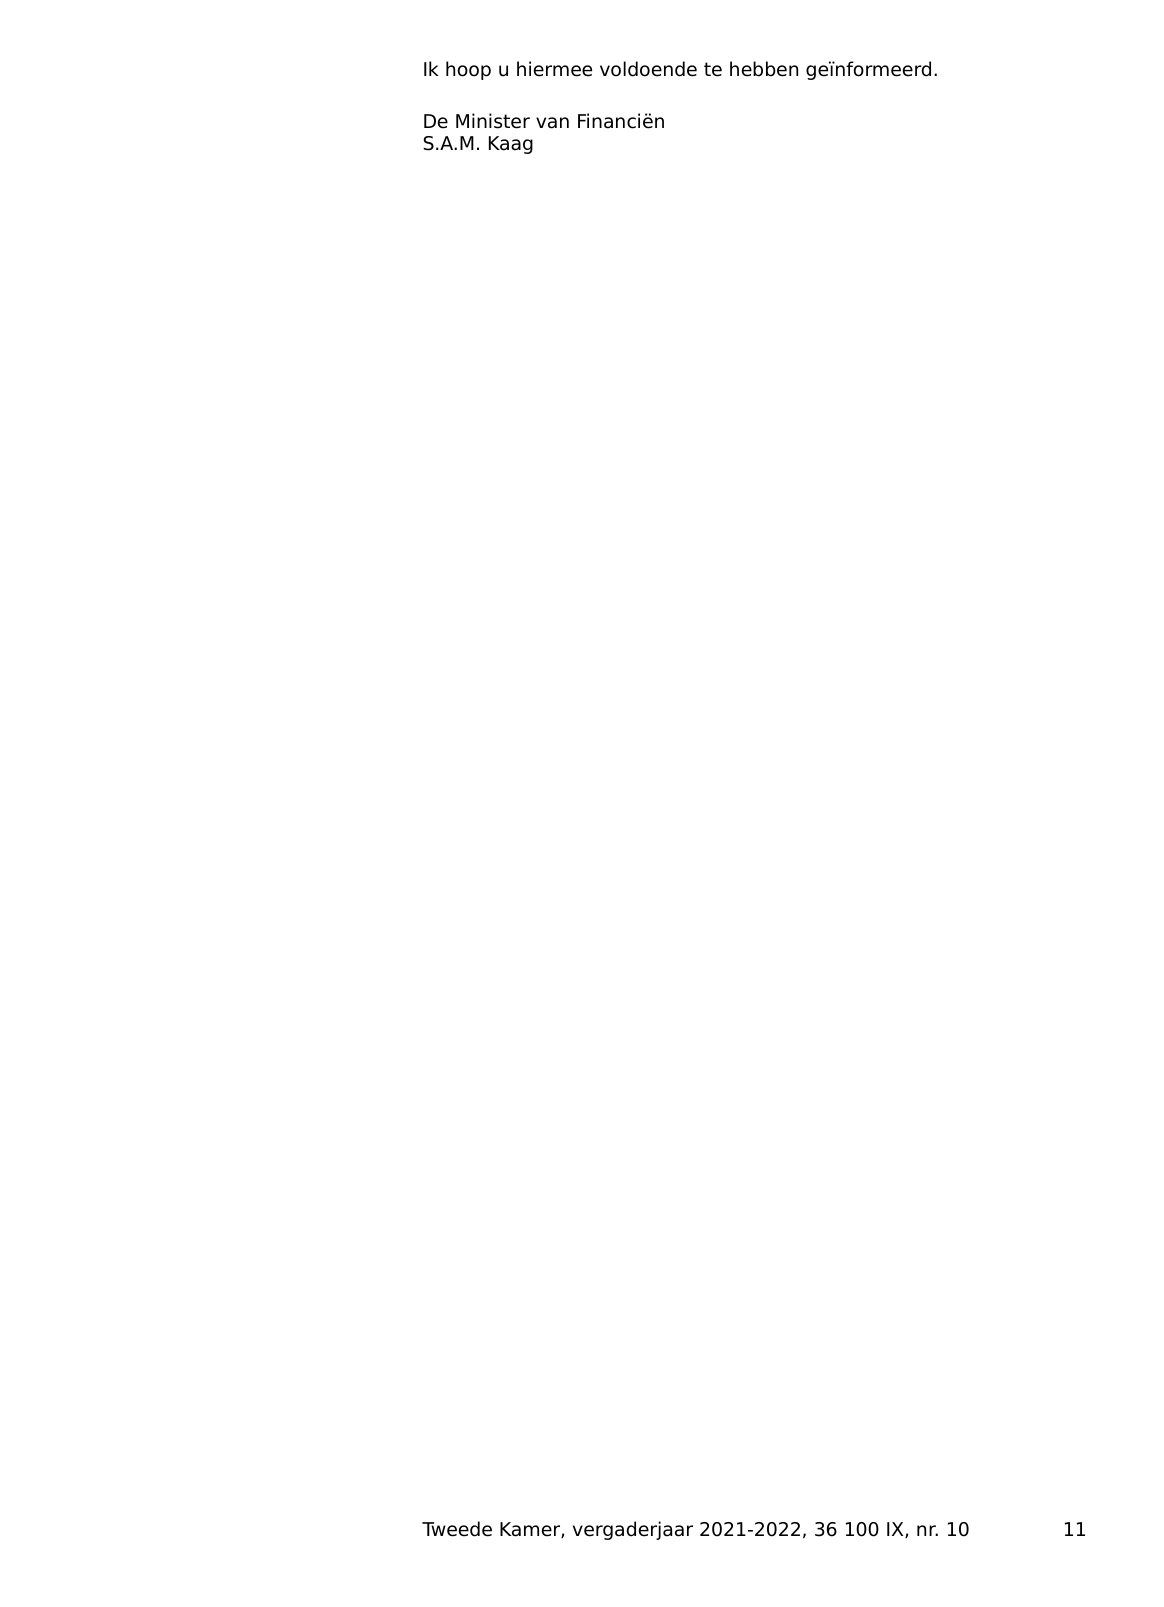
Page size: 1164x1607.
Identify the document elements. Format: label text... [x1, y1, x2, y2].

text De Minister van Financiën S.A.M. Kaag [422, 111, 1087, 155]
text Ik hoop u hiermee voldoende te hebben geïnformeerd. [422, 59, 1087, 81]
